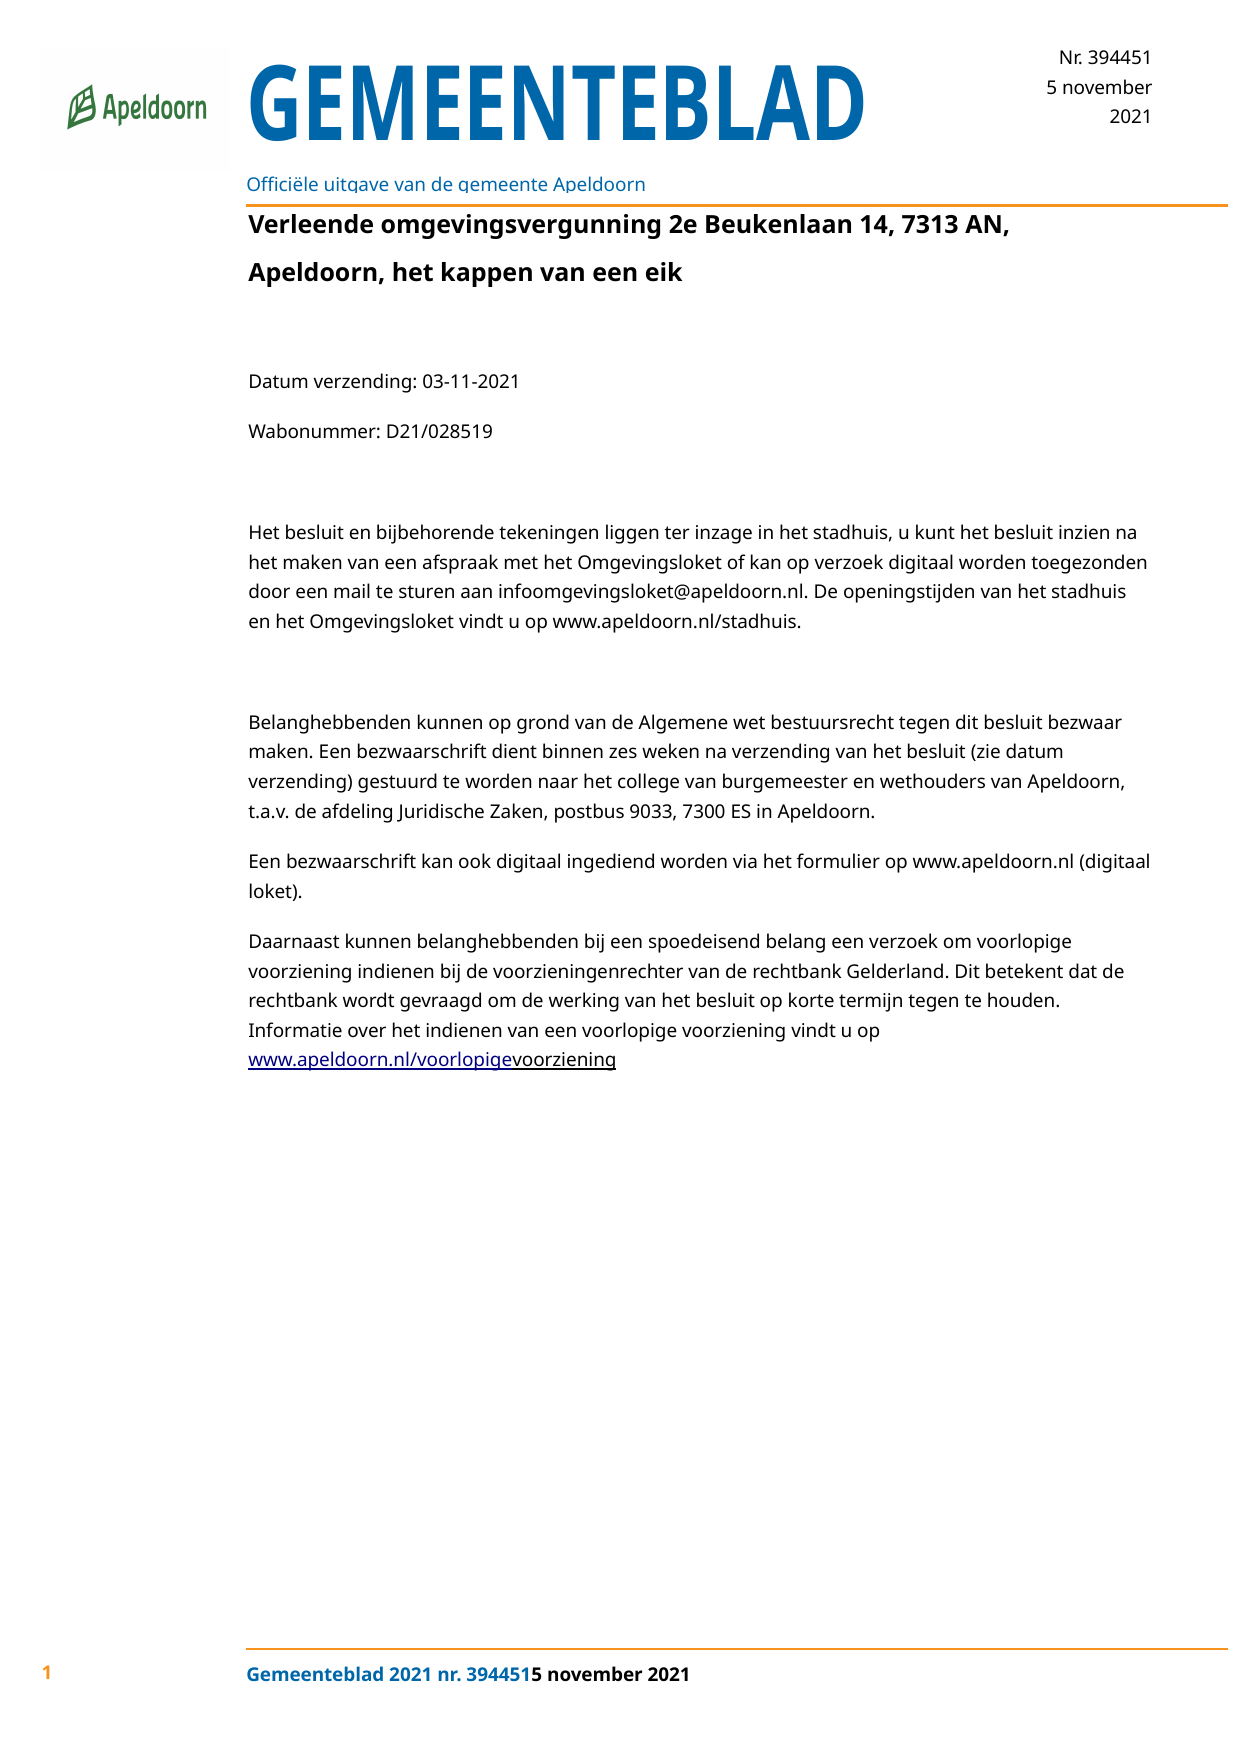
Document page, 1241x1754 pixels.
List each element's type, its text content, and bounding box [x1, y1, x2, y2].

text Belanghebbenden kunnen op grond van de Algemene wet bestuursrecht tegen dit besluit bezwaar maken. Een bezwaarschrift dient binnen zes weken na verzending van het besluit (zie datum verzending) gestuurd te worden naar het college van burgemeester en wethouders van Apeldoorn, t.a.v. de afdeling Juridische Zaken, postbus 9033, 7300 ES in Apeldoorn. [248, 709, 1152, 824]
text Verleende omgevingsvergunning 2e Beukenlaan 14, 7313 AN, Apeldoorn, het kappen van een eik [248, 207, 1152, 288]
text Datum verzending: 03-11-2021 [248, 368, 1152, 394]
text Een bezwaarschrift kan ook digitaal ingediend worden via het formulier op www.apeldoorn.nl (digitaal loket). [248, 848, 1152, 904]
text Wabonummer: D21/028519 [248, 419, 1152, 444]
picture [41, 47, 231, 172]
text Daarnaast kunnen belanghebbenden bij een spoedeisend belang een verzoek om voorlopige voorziening indienen bij de voorzieningenrechter van de rechtbank Gelderland. Dit betekent dat de rechtbank wordt gevraagd om de werking van het besluit op korte termijn tegen te houden. Informatie over het indienen van een voorlopige voorziening vindt u op www.apeldoorn.nl/voorlopigevoorziening [248, 928, 1152, 1072]
text Het besluit en bijbehorende tekeningen liggen ter inzage in het stadhuis, u kunt het besluit inzien na het maken van een afspraak met het Omgevingsloket of kan op verzoek digitaal worden toegezonden door een mail te sturen aan infoomgevingsloket@apeldoorn.nl. De openingstijden van het stadhuis en het Omgevingsloket vindt u op www.apeldoorn.nl/stadhuis. [248, 519, 1152, 634]
